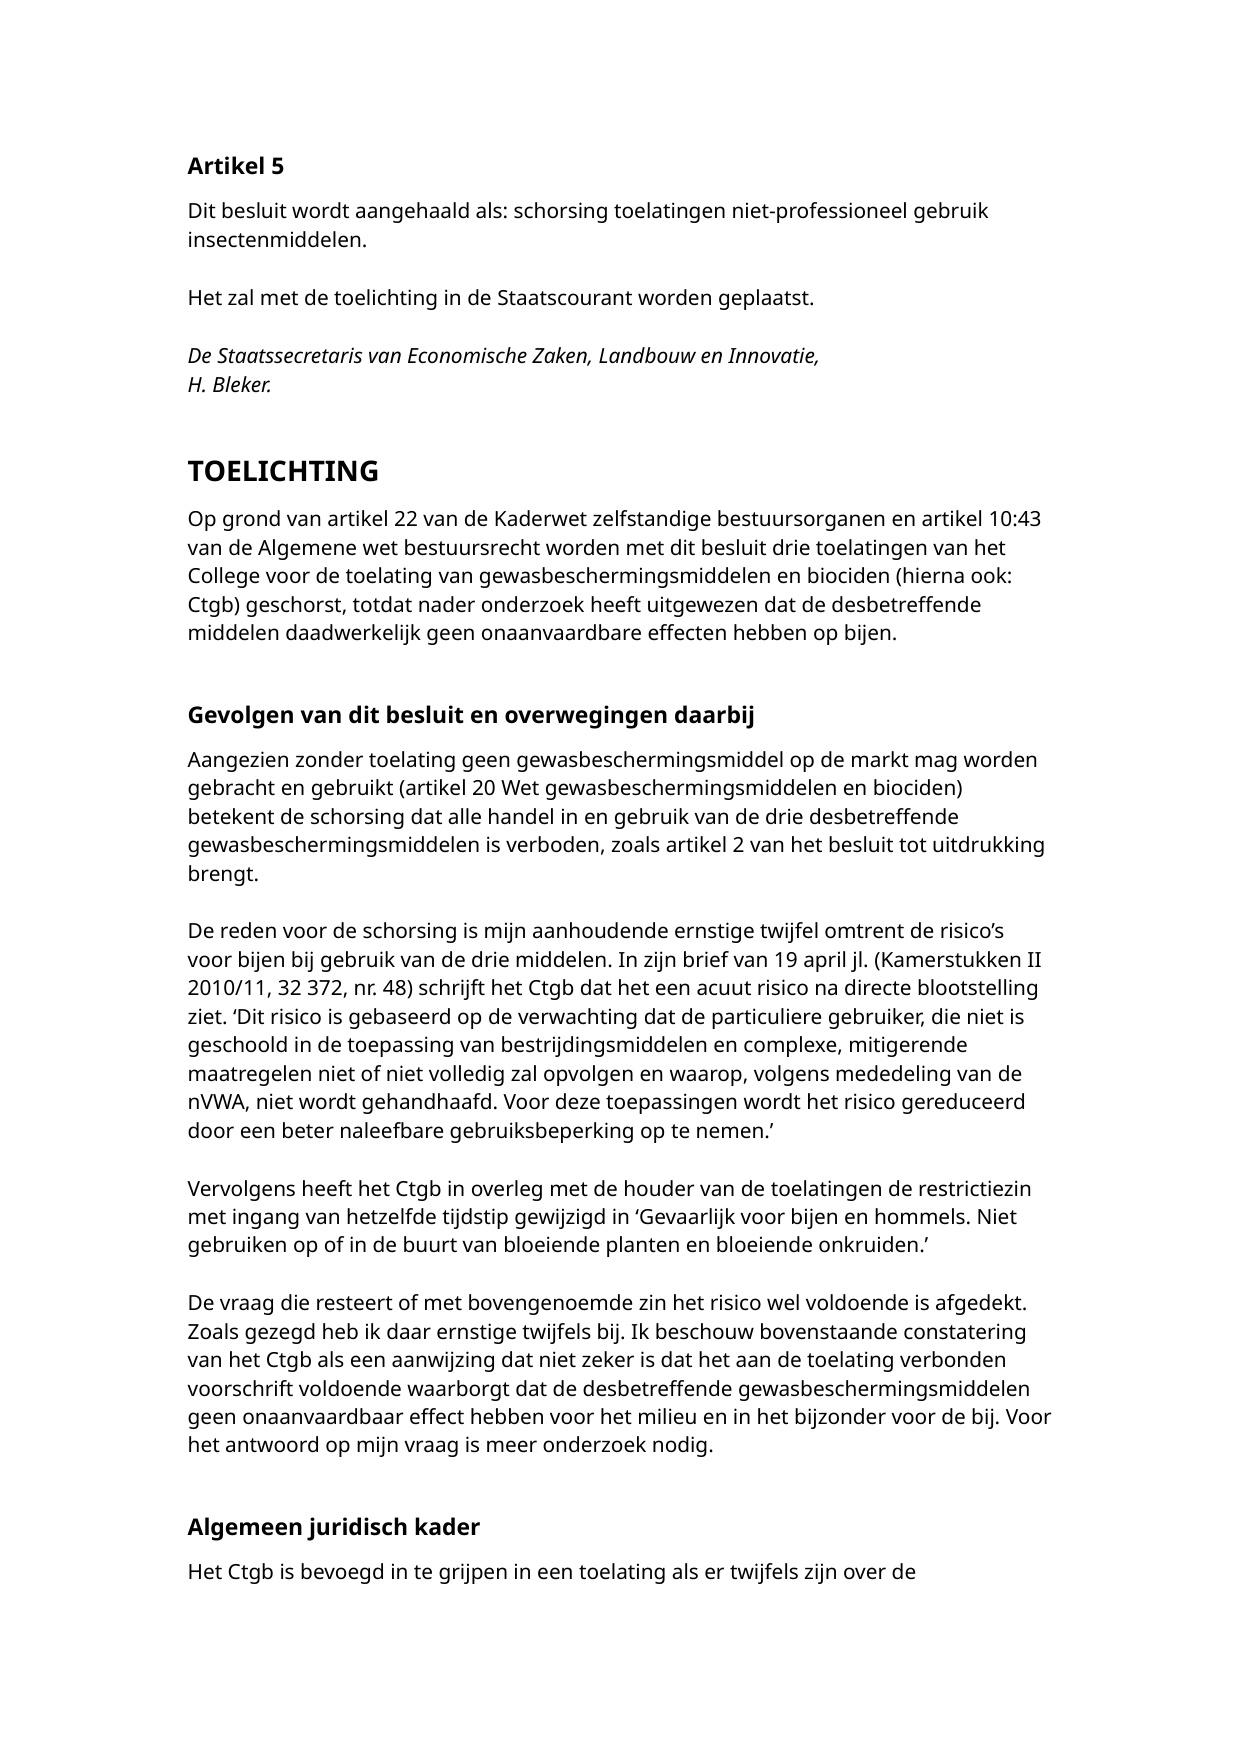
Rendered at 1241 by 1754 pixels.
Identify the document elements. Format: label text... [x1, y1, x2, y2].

text De Staatssecretaris van Economische Zaken, Landbouw en Innovatie, [187, 342, 1053, 370]
text Dit besluit wordt aangehaald als: schorsing toelatingen niet-professioneel gebruik insectenmiddelen. [187, 196, 1053, 253]
subtitle Artikel 5 [187, 150, 1053, 181]
text Aangezien zonder toelating geen gewasbeschermingsmiddel op de markt mag worden gebracht en gebruikt (artikel 20 Wet gewasbeschermingsmiddelen en biociden) betekent de schorsing dat alle handel in en gebruik van de drie desbetreffende gewasbeschermingsmiddelen is verboden, zoals artikel 2 van het besluit tot uitdrukking brengt. [187, 745, 1053, 887]
subtitle TOELICHTING [187, 451, 1053, 489]
text Het zal met de toelichting in de Staatscourant worden geplaatst. [187, 283, 1053, 312]
subtitle Gevolgen van dit besluit en overwegingen daarbij [187, 699, 1053, 730]
text Het Ctgb is bevoegd in te grijpen in een toelating als er twijfels zijn over de [187, 1557, 1053, 1586]
text Vervolgens heeft het Ctgb in overleg met de houder van de toelatingen de restrictiezin met ingang van hetzelfde tijdstip gewijzigd in ‘Gevaarlijk voor bijen en hommels. Niet gebruiken op of in de buurt van bloeiende planten en bloeiende onkruiden.’ [187, 1174, 1053, 1259]
text De vraag die resteert of met bovengenoemde zin het risico wel voldoende is afgedekt. Zoals gezegd heb ik daar ernstige twijfels bij. Ik beschouw bovenstaande constatering van het Ctgb als een aanwijzing dat niet zeker is dat het aan de toelating verbonden voorschrift voldoende waarborgt dat de desbetreffende gewasbeschermingsmiddelen geen onaanvaardbaar effect hebben voor het milieu en in het bijzonder voor de bij. Voor het antwoord op mijn vraag is meer onderzoek nodig. [187, 1288, 1053, 1459]
text H. Bleker. [187, 370, 1053, 398]
subtitle Algemeen juridisch kader [187, 1511, 1053, 1542]
text De reden voor de schorsing is mijn aanhoudende ernstige twijfel omtrent de risico’s voor bijen bij gebruik van de drie middelen. In zijn brief van 19 april jl. (Kamerstukken II 2010/11, 32 372, nr. 48) schrijft het Ctgb dat het een acuut risico na directe blootstelling ziet. ‘Dit risico is gebaseerd op de verwachting dat de particuliere gebruiker, die niet is geschoold in de toepassing van bestrijdingsmiddelen en complexe, mitigerende maatregelen niet of niet volledig zal opvolgen en waarop, volgens mededeling van de nVWA, niet wordt gehandhaafd. Voor deze toepassingen wordt het risico gereduceerd door een beter naleefbare gebruiksbeperking op te nemen.’ [187, 917, 1053, 1144]
text Op grond van artikel 22 van de Kaderwet zelfstandige bestuursorganen en artikel 10:43 van de Algemene wet bestuursrecht worden met dit besluit drie toelatingen van het College voor de toelating van gewasbeschermingsmiddelen en biociden (hierna ook: Ctgb) geschorst, totdat nader onderzoek heeft uitgewezen dat de desbetreffende middelen daadwerkelijk geen onaanvaardbare effecten hebben op bijen. [187, 504, 1053, 647]
